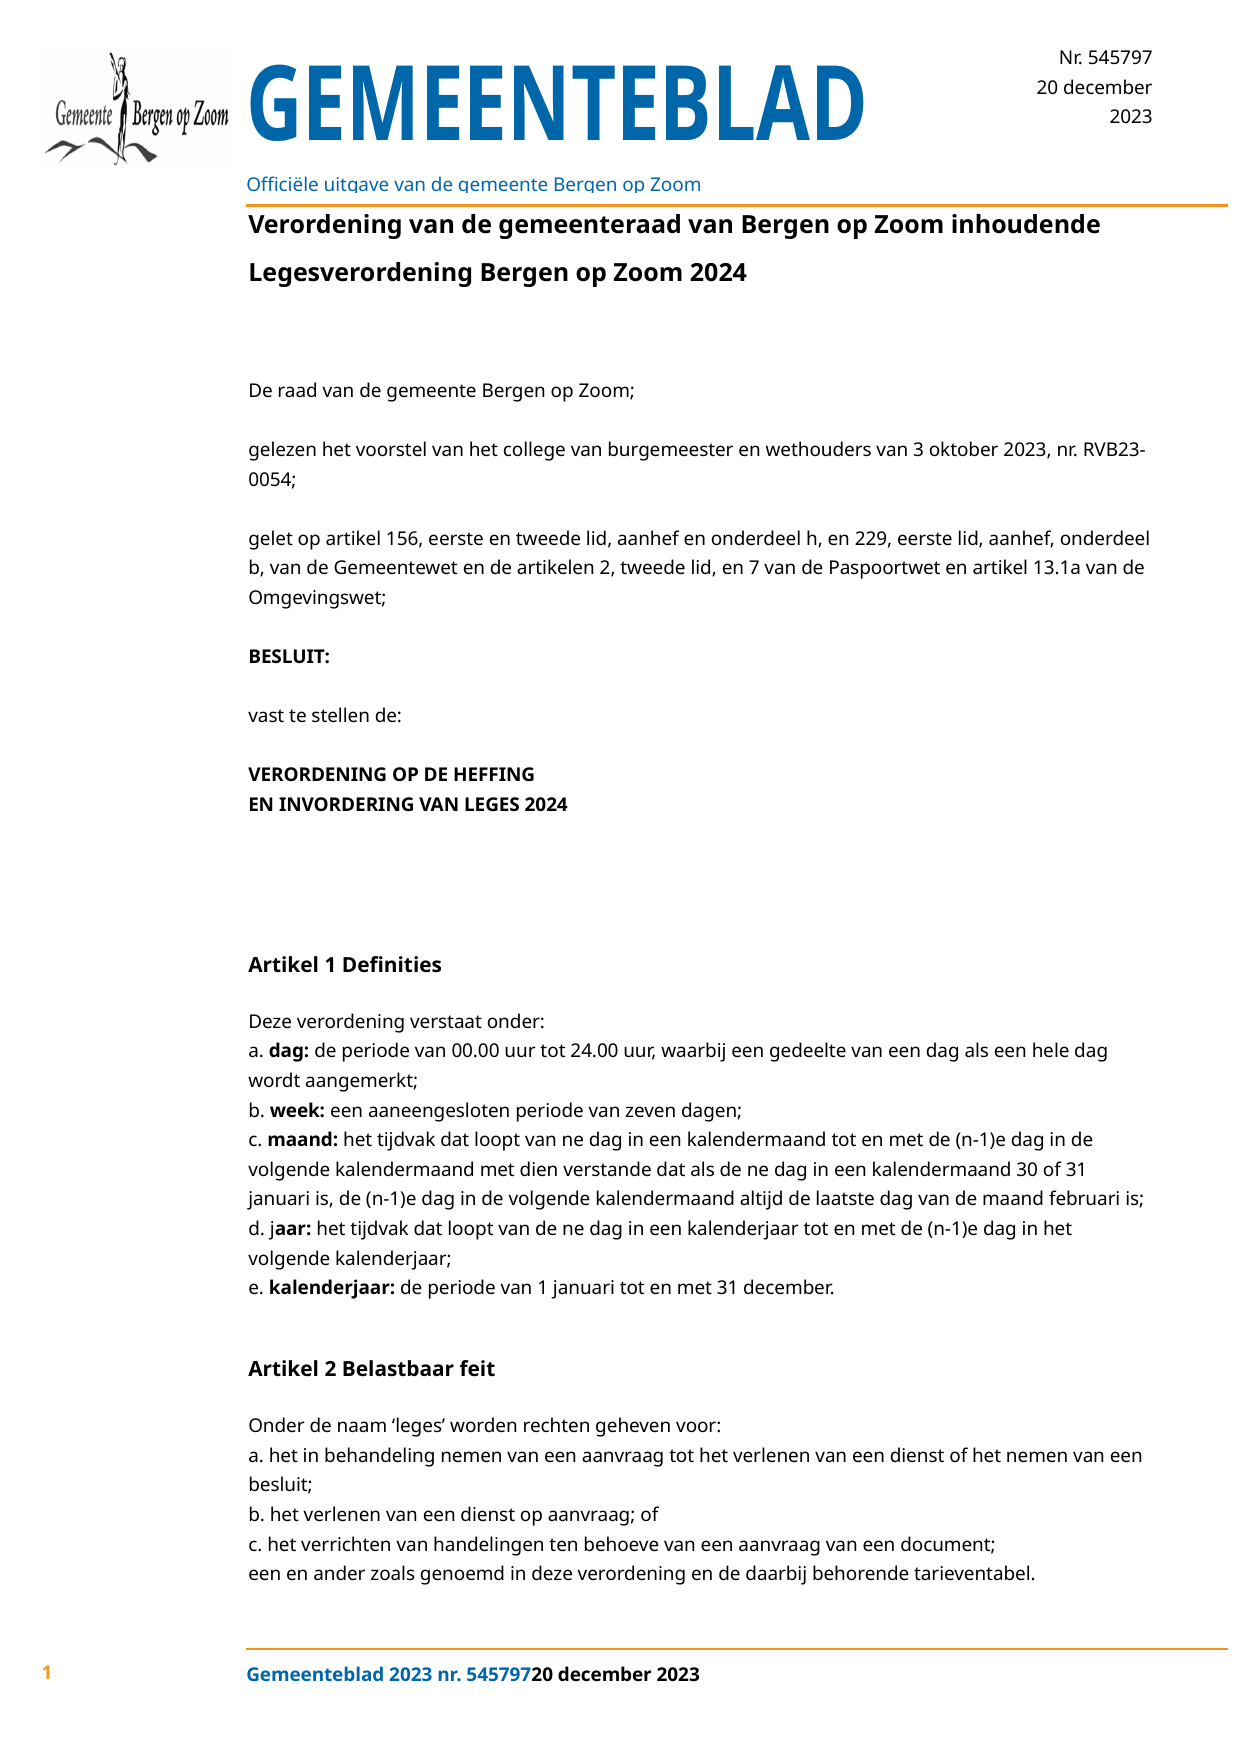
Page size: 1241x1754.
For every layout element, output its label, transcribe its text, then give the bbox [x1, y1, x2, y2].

text gelezen het voorstel van het college van burgemeester en wethouders van 3 oktober 2023, nr. RVB23-0054; [248, 436, 1152, 492]
text c. maand: het tijdvak dat loopt van ne dag in een kalendermaand tot en met de (n-1)e dag in de volgende kalendermaand met dien verstande dat als de ne dag in een kalendermaand 30 of 31 januari is, de (n-1)e dag in de volgende kalendermaand altijd de laatste dag van de maand februari is; [248, 1126, 1152, 1211]
text VERORDENING OP DE HEFFING [248, 762, 1152, 787]
text De raad van de gemeente Bergen op Zoom; [248, 377, 1152, 403]
text b. week: een aaneengesloten periode van zeven dagen; [248, 1097, 1152, 1123]
text d. jaar: het tijdvak dat loopt van de ne dag in een kalenderjaar tot en met de (n-1)e dag in het volgende kalenderjaar; [248, 1215, 1152, 1271]
text vast te stellen de: [248, 702, 1152, 728]
text a. het in behandeling nemen van een aanvraag tot het verlenen van een dienst of het nemen van een besluit; [248, 1442, 1152, 1497]
text gelet op artikel 156, eerste en tweede lid, aanhef en onderdeel h, en 229, eerste lid, aanhef, onderdeel b, van de Gemeentewet en de artikelen 2, tweede lid, en 7 van de Paspoortwet en artikel 13.1a van de Omgevingswet; [248, 525, 1152, 610]
text Onder de naam ‘leges’ worden rechten geheven voor: [248, 1412, 1152, 1438]
text e. kalenderjaar: de periode van 1 januari tot en met 31 december. [248, 1274, 1152, 1300]
text BESLUIT: [248, 643, 1152, 669]
text c. het verrichten van handelingen ten behoeve van een aanvraag van een document; [248, 1531, 1152, 1556]
text Artikel 1 Definities [248, 950, 1152, 978]
text b. het verlenen van een dienst op aanvraag; of [248, 1501, 1152, 1527]
text EN INVORDERING VAN LEGES 2024 [248, 791, 1152, 817]
text een en ander zoals genoemd in deze verordening en de daarbij behorende tarieventabel. [248, 1560, 1152, 1586]
text Artikel 2 Belastbaar feit [248, 1354, 1152, 1383]
text Deze verordening verstaat onder: [248, 1008, 1152, 1034]
text Verordening van de gemeenteraad van Bergen op Zoom inhoudende Legesverordening Bergen op Zoom 2024 [248, 207, 1152, 288]
picture [41, 47, 231, 172]
text a. dag: de periode van 00.00 uur tot 24.00 uur, waarbij een gedeelte van een dag als een hele dag wordt aangemerkt; [248, 1038, 1152, 1093]
